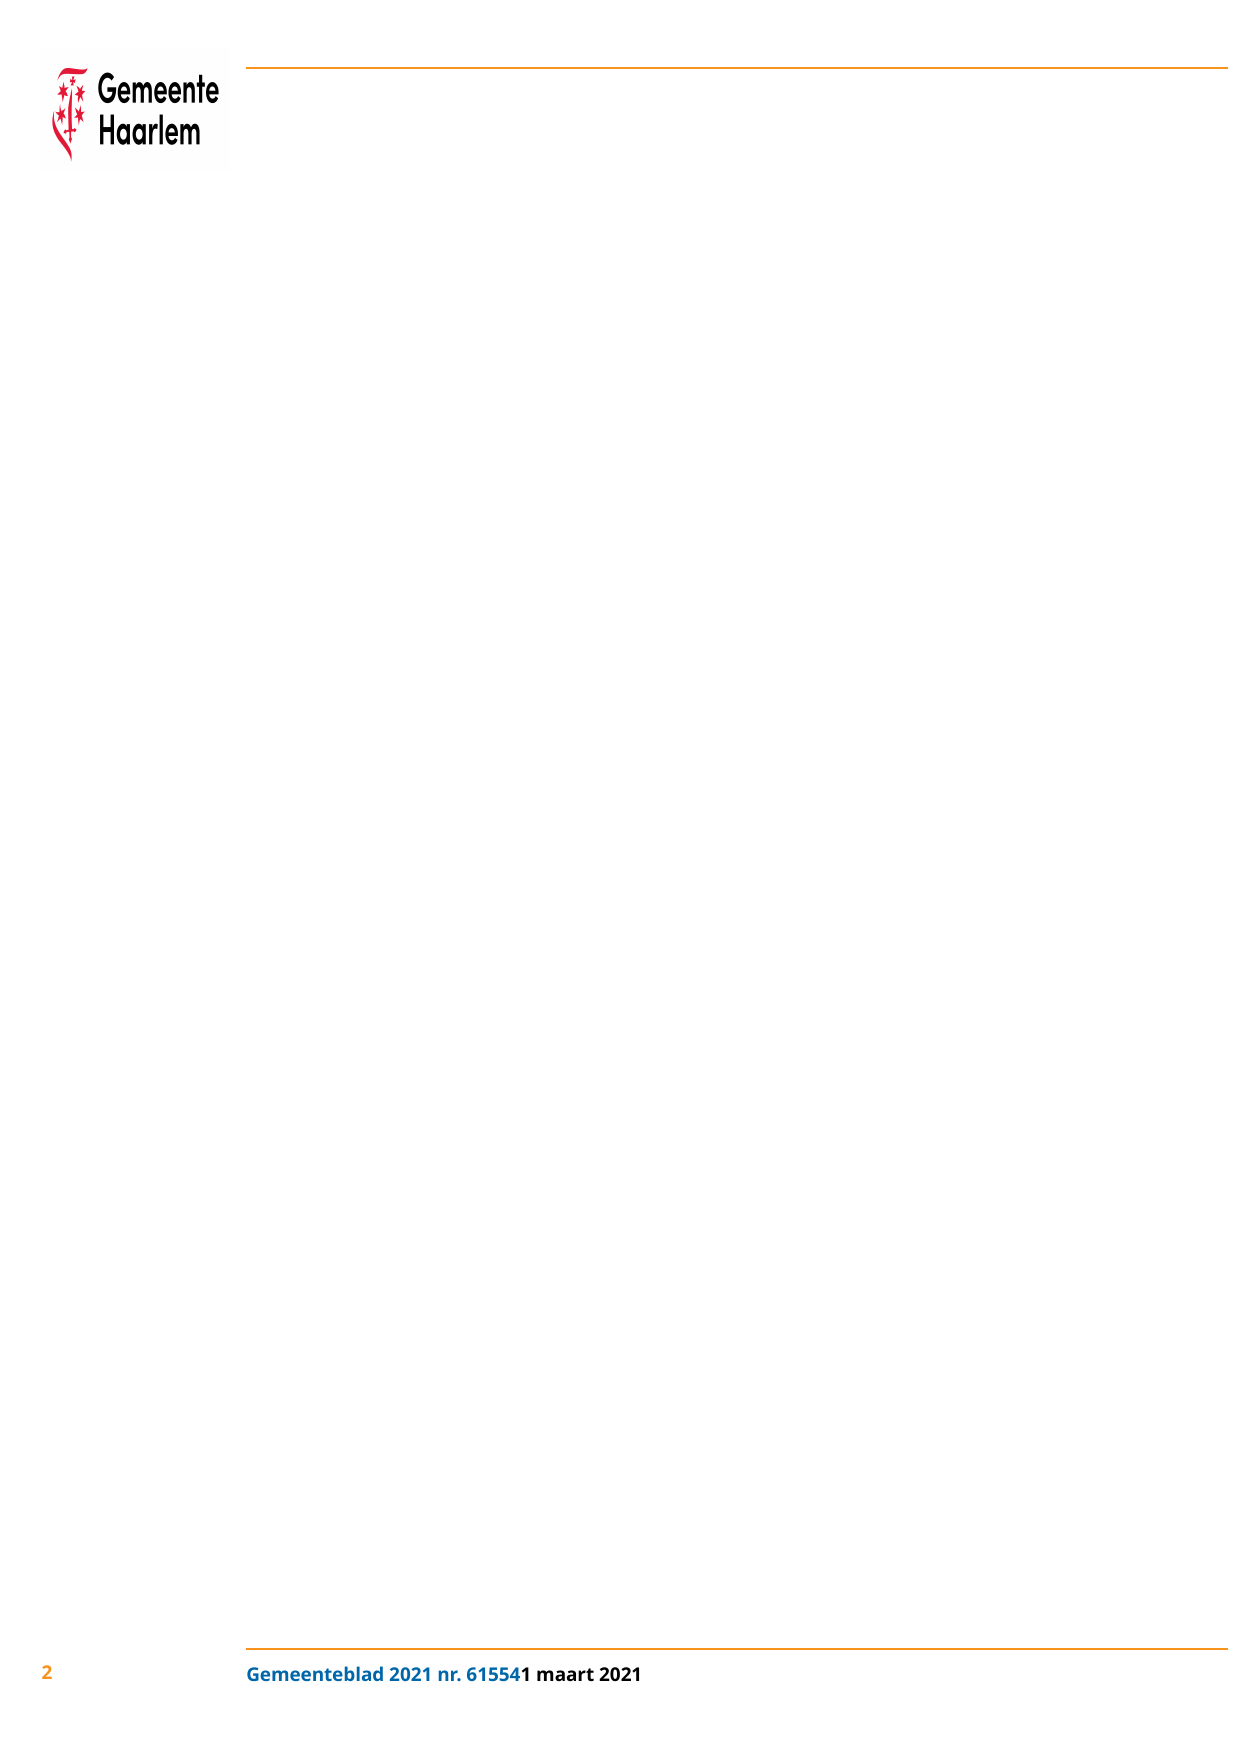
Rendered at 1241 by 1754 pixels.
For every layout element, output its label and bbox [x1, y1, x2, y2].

picture [41, 47, 231, 172]
